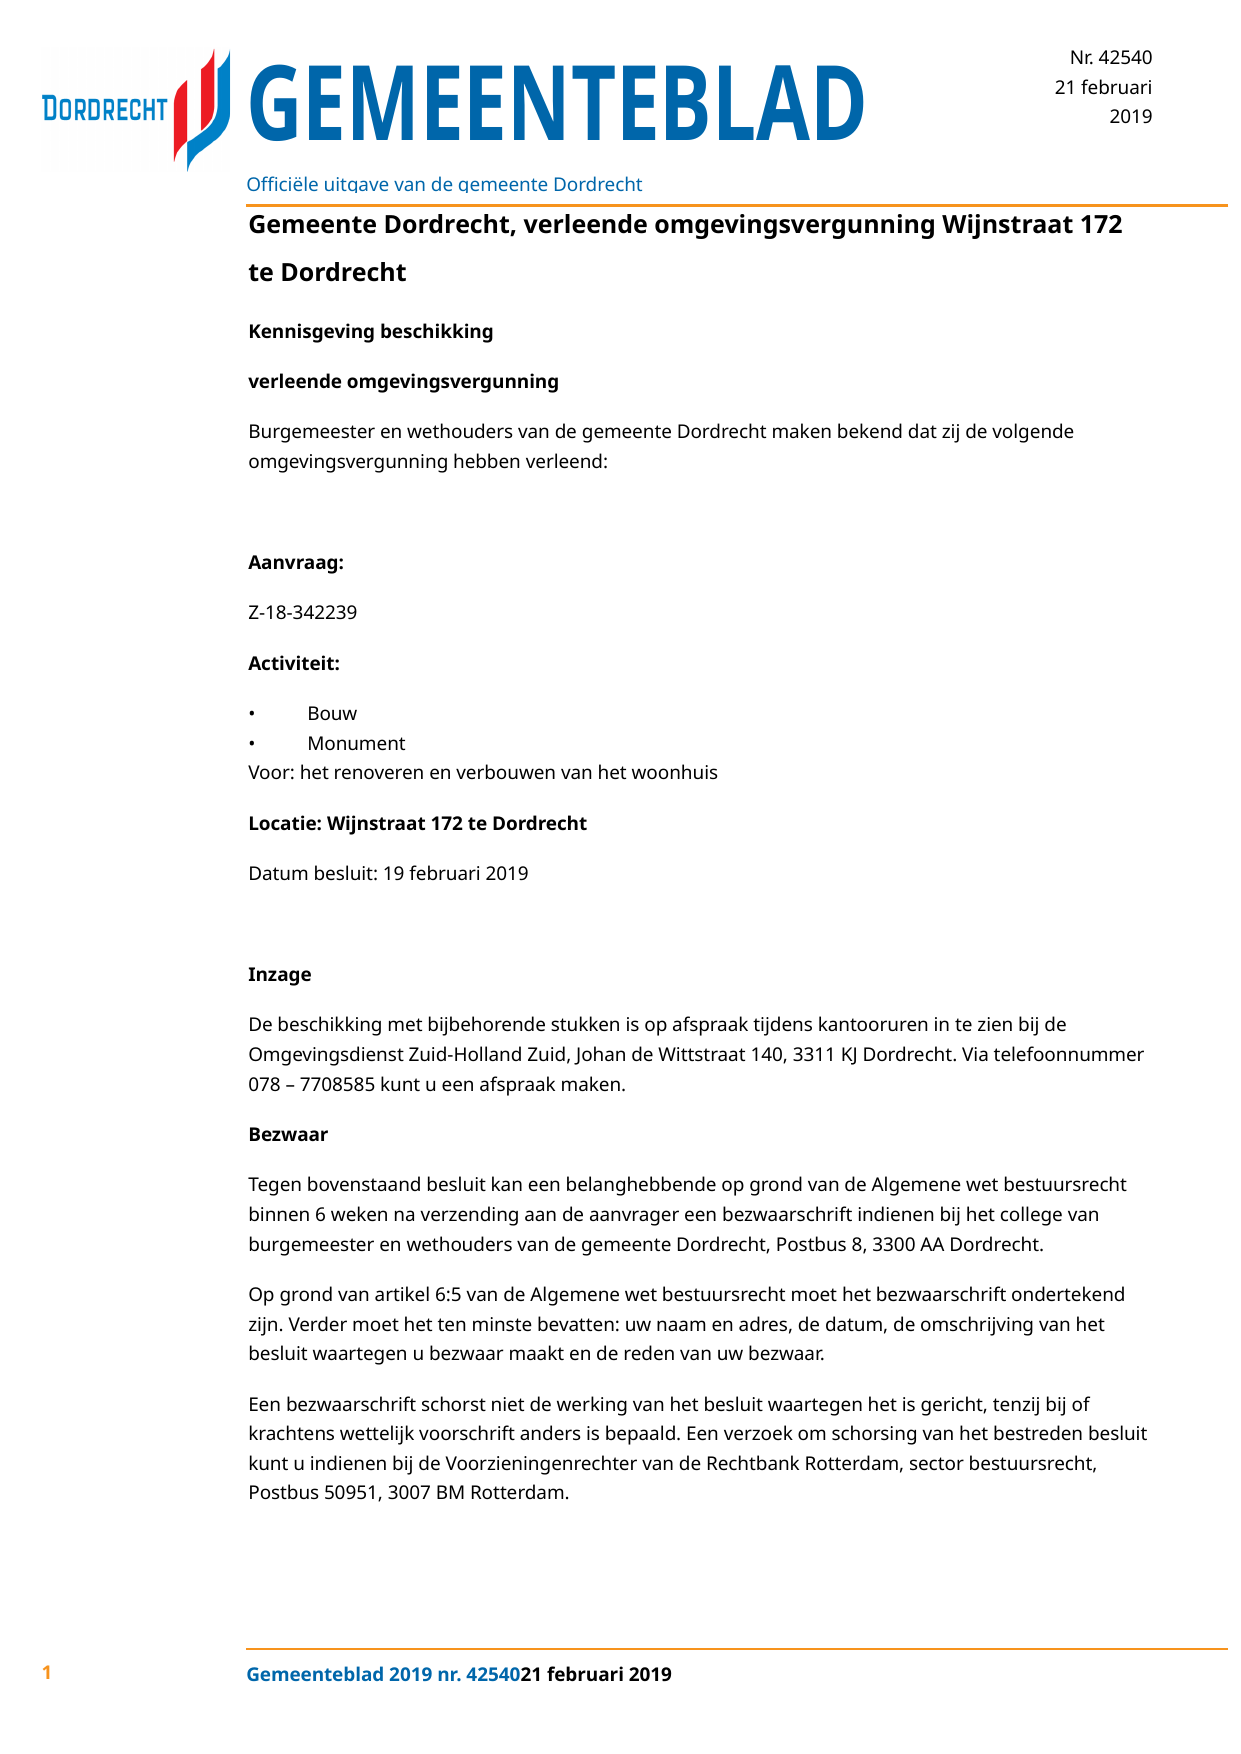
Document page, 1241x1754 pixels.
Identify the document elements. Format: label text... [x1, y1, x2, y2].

text Locatie: Wijnstraat 172 te Dordrecht [248, 810, 1152, 836]
text De beschikking met bijbehorende stukken is op afspraak tijdens kantooruren in te zien bij de Omgevingsdienst Zuid-Holland Zuid, Johan de Wittstraat 140, 3311 KJ Dordrecht. Via telefoonnummer 078 – 7708585 kunt u een afspraak maken. [248, 1012, 1152, 1097]
text Kennisgeving beschikking [248, 318, 1152, 344]
text verleende omgevingsvergunning [248, 368, 1152, 394]
text Z-18-342239 [248, 599, 1152, 625]
list Bouw [248, 700, 1152, 726]
text Activiteit: [248, 650, 1152, 676]
text Burgemeester en wethouders van de gemeente Dordrecht maken bekend dat zij de volgende omgevingsvergunning hebben verleend: [248, 419, 1152, 474]
text Inzage [248, 961, 1152, 987]
text Tegen bovenstaand besluit kan een belanghebbende op grond van de Algemene wet bestuursrecht binnen 6 weken na verzending aan de aanvrager een bezwaarschrift indienen bij het college van burgemeester en wethouders van de gemeente Dordrecht, Postbus 8, 3300 AA Dordrecht. [248, 1172, 1152, 1257]
list Monument [248, 730, 1152, 756]
text Aanvraag: [248, 549, 1152, 575]
text Op grond van artikel 6:5 van de Algemene wet bestuursrecht moet het bezwaarschrift ondertekend zijn. Verder moet het ten minste bevatten: uw naam en adres, de datum, de omschrijving van het besluit waartegen u bezwaar maakt en de reden van uw bezwaar. [248, 1281, 1152, 1366]
picture [41, 47, 231, 172]
text Voor: het renoveren en verbouwen van het woonhuis [248, 759, 1152, 785]
text Een bezwaarschrift schorst niet de werking van het besluit waartegen het is gericht, tenzij bij of krachtens wettelijk voorschrift anders is bepaald. Een verzoek om schorsing van het bestreden besluit kunt u indienen bij de Voorzieningenrechter van de Rechtbank Rotterdam, sector bestuursrecht, Postbus 50951, 3007 BM Rotterdam. [248, 1391, 1152, 1505]
text Gemeente Dordrecht, verleende omgevingsvergunning Wijnstraat 172 te Dordrecht [248, 207, 1152, 288]
text Datum besluit: 19 februari 2019 [248, 860, 1152, 886]
text Bezwaar [248, 1121, 1152, 1147]
